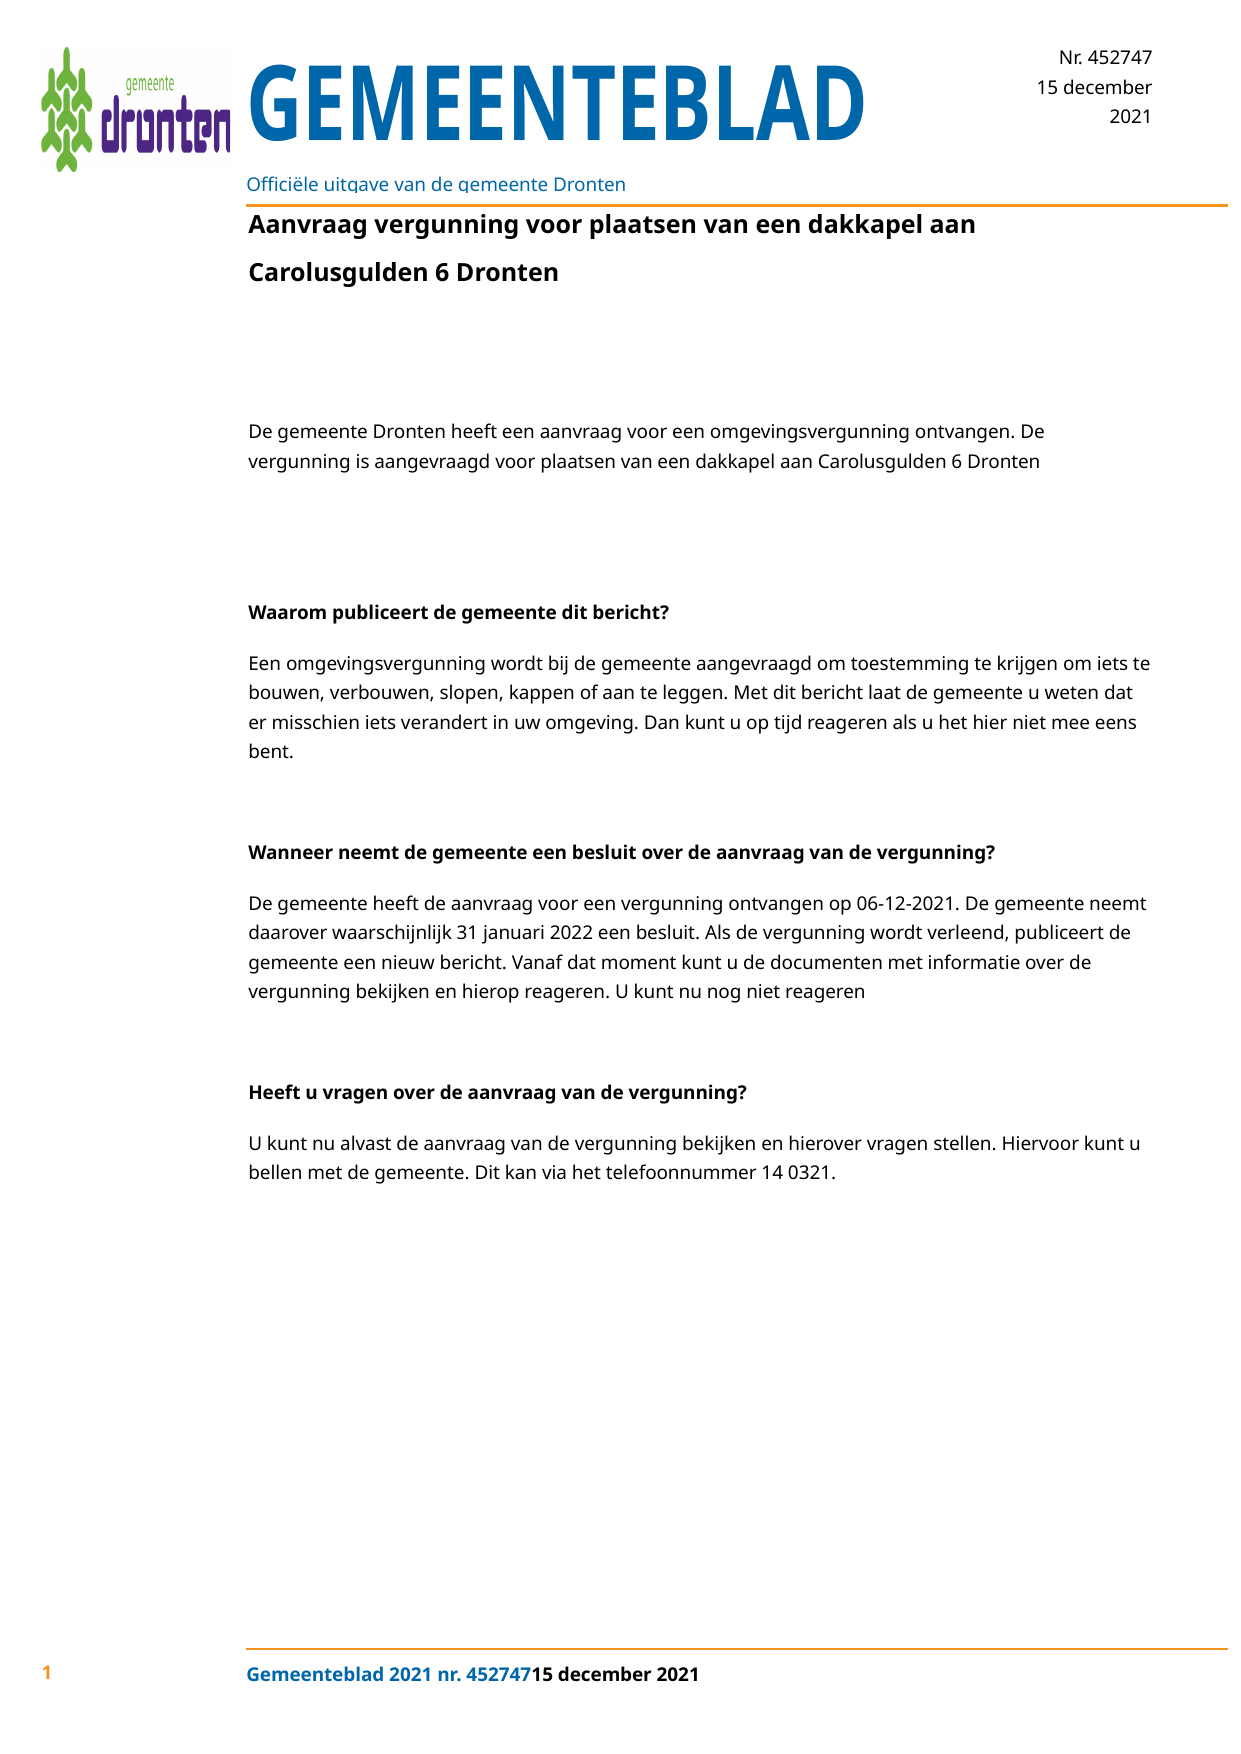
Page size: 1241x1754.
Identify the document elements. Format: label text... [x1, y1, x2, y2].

text Een omgevingsvergunning wordt bij de gemeente aangevraagd om toestemming te krijgen om iets te bouwen, verbouwen, slopen, kappen of aan te leggen. Met dit bericht laat de gemeente u weten dat er misschien iets verandert in uw omgeving. Dan kunt u op tijd reageren als u het hier niet mee eens bent. [248, 650, 1152, 764]
text De gemeente Dronten heeft een aanvraag voor een omgevingsvergunning ontvangen. De vergunning is aangevraagd voor plaatsen van een dakkapel aan Carolusgulden 6 Dronten [248, 419, 1152, 474]
text Wanneer neemt de gemeente een besluit over de aanvraag van de vergunning? [248, 839, 1152, 865]
text De gemeente heeft de aanvraag voor een vergunning ontvangen op 06-12-2021. De gemeente neemt daarover waarschijnlijk 31 januari 2022 een besluit. Als de vergunning wordt verleend, publiceert de gemeente een nieuw bericht. Vanaf dat moment kunt u de documenten met informatie over de vergunning bekijken en hierop reageren. U kunt nu nog niet reageren [248, 890, 1152, 1004]
text Heeft u vragen over de aanvraag van de vergunning? [248, 1079, 1152, 1105]
text Aanvraag vergunning voor plaatsen van een dakkapel aan Carolusgulden 6 Dronten [248, 207, 1152, 288]
text U kunt nu alvast de aanvraag van de vergunning bekijken en hierover vragen stellen. Hiervoor kunt u bellen met de gemeente. Dit kan via het telefoonnummer 14 0321. [248, 1130, 1152, 1185]
picture [41, 47, 231, 172]
text Waarom publiceert de gemeente dit bericht? [248, 599, 1152, 625]
